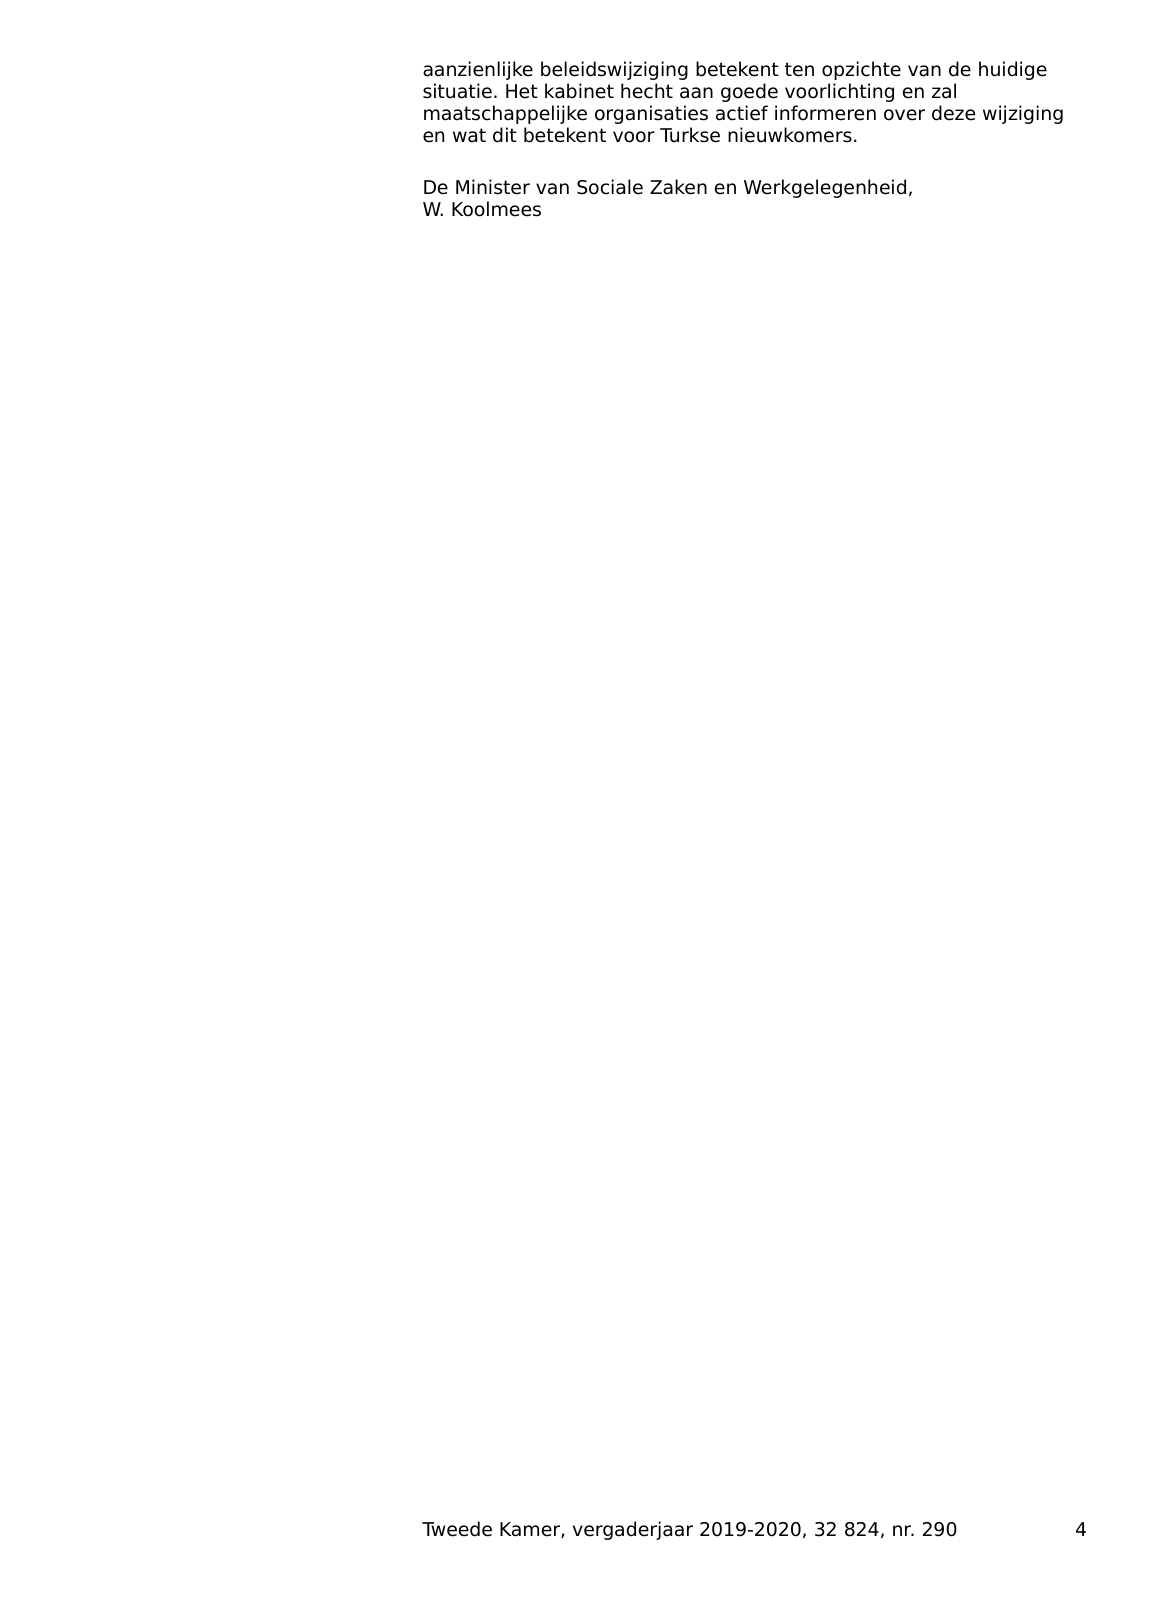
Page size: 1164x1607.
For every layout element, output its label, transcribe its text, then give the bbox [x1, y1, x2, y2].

text aanzienlijke beleidswijziging betekent ten opzichte van de huidige situatie. Het kabinet hecht aan goede voorlichting en zal maatschappelijke organisaties actief informeren over deze wijziging en wat dit betekent voor Turkse nieuwkomers. [422, 59, 1087, 147]
text De Minister van Sociale Zaken en Werkgelegenheid, W. Koolmees [422, 177, 1087, 221]
